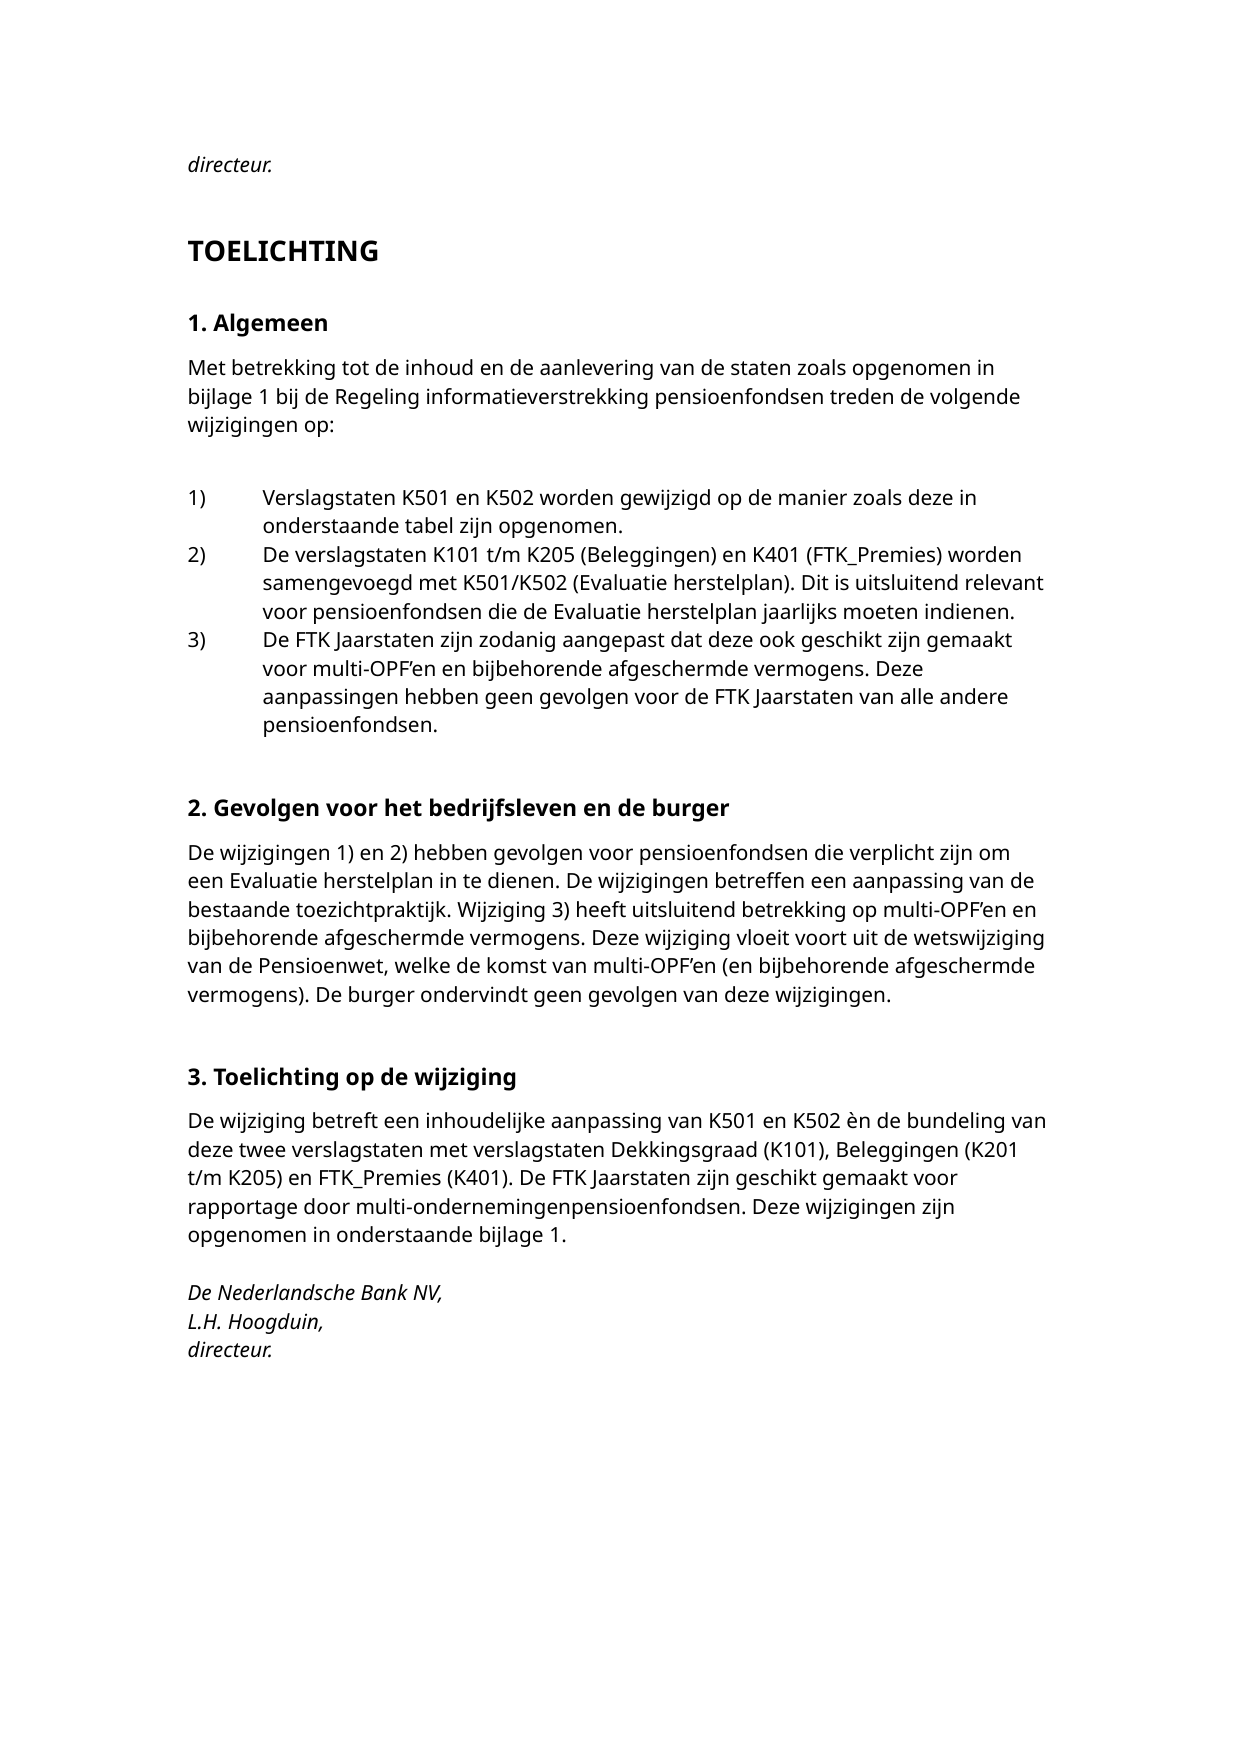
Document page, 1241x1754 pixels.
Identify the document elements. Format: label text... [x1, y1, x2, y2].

subtitle 2. Gevolgen voor het bedrijfsleven en de burger [187, 792, 1053, 823]
list Verslagstaten K501 en K502 worden gewijzigd op de manier zoals deze in onderstaande tabel zijn opgenomen. [187, 483, 1053, 540]
text Met betrekking tot de inhoud en de aanlevering van de staten zoals opgenomen in bijlage 1 bij de Regeling informatieverstrekking pensioenfondsen treden de volgende wijzigingen op: [187, 353, 1053, 439]
subtitle 1. Algemeen [187, 307, 1053, 338]
list De FTK Jaarstaten zijn zodanig aangepast dat deze ook geschikt zijn gemaakt voor multi-OPF’en en bijbehorende afgeschermde vermogens. Deze aanpassingen hebben geen gevolgen voor de FTK Jaarstaten van alle andere pensioenfondsen. [187, 625, 1053, 739]
subtitle TOELICHTING [187, 231, 1053, 269]
text De Nederlandsche Bank NV, [187, 1278, 1053, 1307]
text directeur. [187, 150, 1053, 178]
text directeur. [187, 1335, 1053, 1364]
subtitle 3. Toelichting op de wijziging [187, 1060, 1053, 1092]
text L.H. Hoogduin, [187, 1307, 1053, 1335]
list De verslagstaten K101 t/m K205 (Beleggingen) en K401 (FTK_Premies) worden samengevoegd met K501/K502 (Evaluatie herstelplan). Dit is uitsluitend relevant voor pensioenfondsen die de Evaluatie herstelplan jaarlijks moeten indienen. [187, 540, 1053, 625]
text De wijziging betreft een inhoudelijke aanpassing van K501 en K502 èn de bundeling van deze twee verslagstaten met verslagstaten Dekkingsgraad (K101), Beleggingen (K201 t/m K205) en FTK_Premies (K401). De FTK Jaarstaten zijn geschikt gemaakt voor rapportage door multi-ondernemingenpensioenfondsen. Deze wijzigingen zijn opgenomen in onderstaande bijlage 1. [187, 1107, 1053, 1249]
text De wijzigingen 1) en 2) hebben gevolgen voor pensioenfondsen die verplicht zijn om een Evaluatie herstelplan in te dienen. De wijzigingen betreffen een aanpassing van de bestaande toezichtpraktijk. Wijziging 3) heeft uitsluitend betrekking op multi-OPF’en en bijbehorende afgeschermde vermogens. Deze wijziging vloeit voort uit de wetswijziging van de Pensioenwet, welke de komst van multi-OPF’en (en bijbehorende afgeschermde vermogens). De burger ondervindt geen gevolgen van deze wijzigingen. [187, 838, 1053, 1008]
